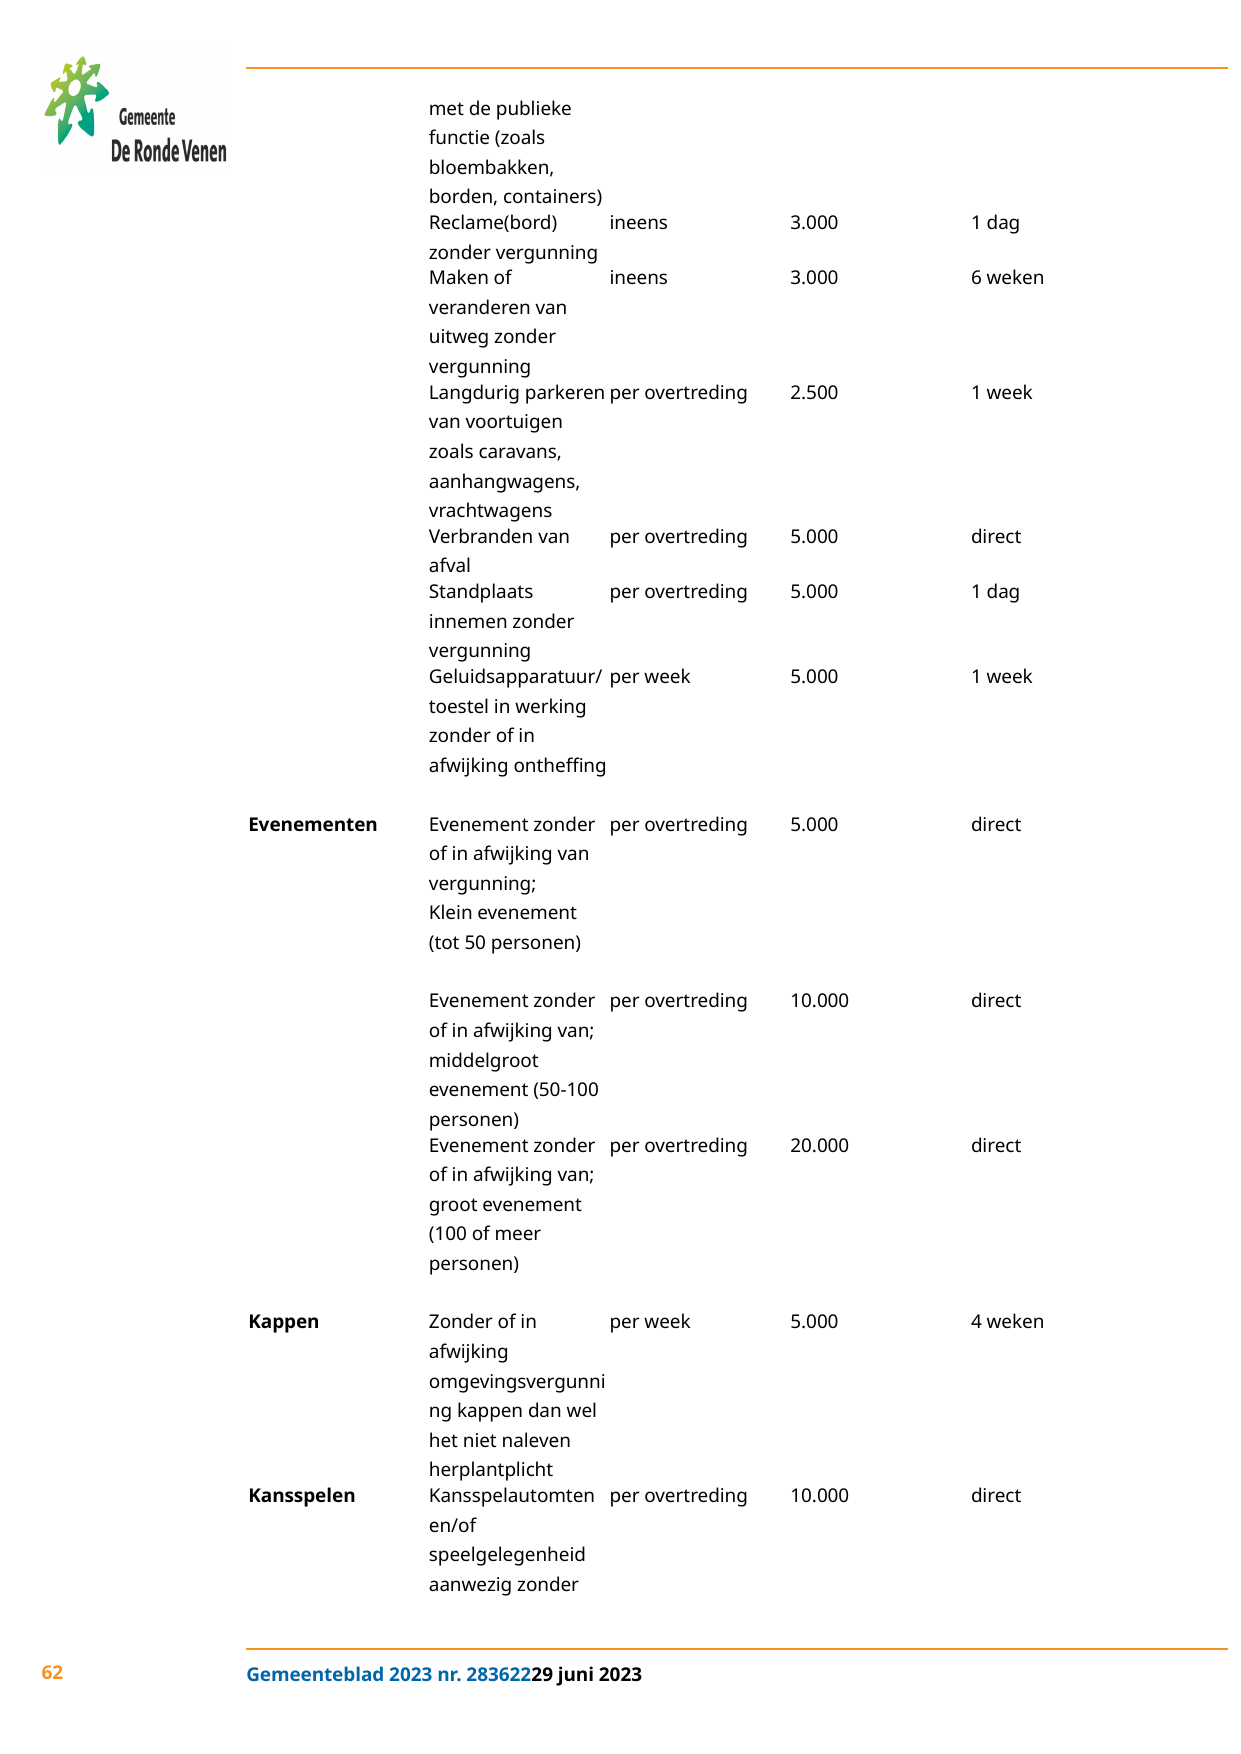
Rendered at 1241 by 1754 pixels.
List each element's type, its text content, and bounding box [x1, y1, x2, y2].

table_header 5.000 [790, 811, 971, 955]
table_header Evenementen [248, 811, 429, 955]
table_cell [248, 523, 429, 578]
table_cell [248, 579, 429, 663]
table_header 4 weken [971, 1309, 1152, 1482]
table_cell Maken of veranderen van uitweg zonder vergunning [429, 265, 609, 379]
table_cell [248, 265, 429, 379]
table_cell 3.000 [790, 265, 971, 379]
table_header per overtreding [609, 811, 790, 955]
table_cell per week [609, 663, 790, 778]
table_header [248, 988, 429, 1132]
table_header Kappen [248, 1309, 429, 1482]
table_cell Verbranden van afval [429, 523, 609, 578]
table_cell [790, 95, 971, 209]
table_cell ineens [609, 265, 790, 379]
table_cell 1 dag [971, 209, 1152, 264]
table_header 10.000 [790, 988, 971, 1132]
table_cell Evenement zonder of in afwijking van; groot evenement (100 of meer personen) [429, 1132, 609, 1276]
table_cell [248, 1132, 429, 1276]
table_cell 1 week [971, 379, 1152, 523]
table_cell [248, 209, 429, 264]
table_cell 3.000 [790, 209, 971, 264]
table_cell per overtreding [609, 1483, 790, 1597]
table_header Evenement zonder of in afwijking van; middelgroot evenement (50-100 personen) [429, 988, 609, 1132]
table_cell Kansspelautomten en/of speelgelegenheid aanwezig zonder [429, 1483, 609, 1597]
table_cell 2.500 [790, 379, 971, 523]
table_header per overtreding [609, 988, 790, 1132]
table_cell Reclame(bord) zonder vergunning [429, 209, 609, 264]
table_cell per overtreding [609, 523, 790, 578]
table_cell Langdurig parkeren van voortuigen zoals caravans, aanhangwagens, vrachtwagens [429, 379, 609, 523]
table_cell 5.000 [790, 579, 971, 663]
table_header direct [971, 988, 1152, 1132]
table_cell 5.000 [790, 663, 971, 778]
table_cell met de publieke functie (zoals bloembakken, borden, containers) [429, 95, 609, 209]
table_cell 1 dag [971, 579, 1152, 663]
table_cell 20.000 [790, 1132, 971, 1276]
table_cell [609, 95, 790, 209]
table_header 5.000 [790, 1309, 971, 1482]
table_cell direct [971, 1132, 1152, 1276]
table_cell Geluidsapparatuur/ toestel in werking zonder of in afwijking ontheffing [429, 663, 609, 778]
table_cell direct [971, 1483, 1152, 1597]
table_cell ineens [609, 209, 790, 264]
table_cell per overtreding [609, 579, 790, 663]
table_cell direct [971, 523, 1152, 578]
table_cell 1 week [971, 663, 1152, 778]
table_cell [248, 379, 429, 523]
table_cell 10.000 [790, 1483, 971, 1597]
table_cell [971, 95, 1152, 209]
table_cell Standplaats innemen zonder vergunning [429, 579, 609, 663]
table_cell per overtreding [609, 1132, 790, 1276]
table_cell [248, 95, 429, 209]
table_cell 5.000 [790, 523, 971, 578]
table_cell [248, 663, 429, 778]
table_cell Kansspelen [248, 1483, 429, 1597]
table_header Zonder of in afwijking omgevingsvergunning kappen dan wel het niet naleven herplantplicht [429, 1309, 609, 1482]
table_cell 6 weken [971, 265, 1152, 379]
table_header Evenement zonder of in afwijking van vergunning; Klein evenement (tot 50 personen) [429, 811, 609, 955]
table_cell per overtreding [609, 379, 790, 523]
picture [41, 47, 231, 172]
table_header direct [971, 811, 1152, 955]
table_header per week [609, 1309, 790, 1482]
